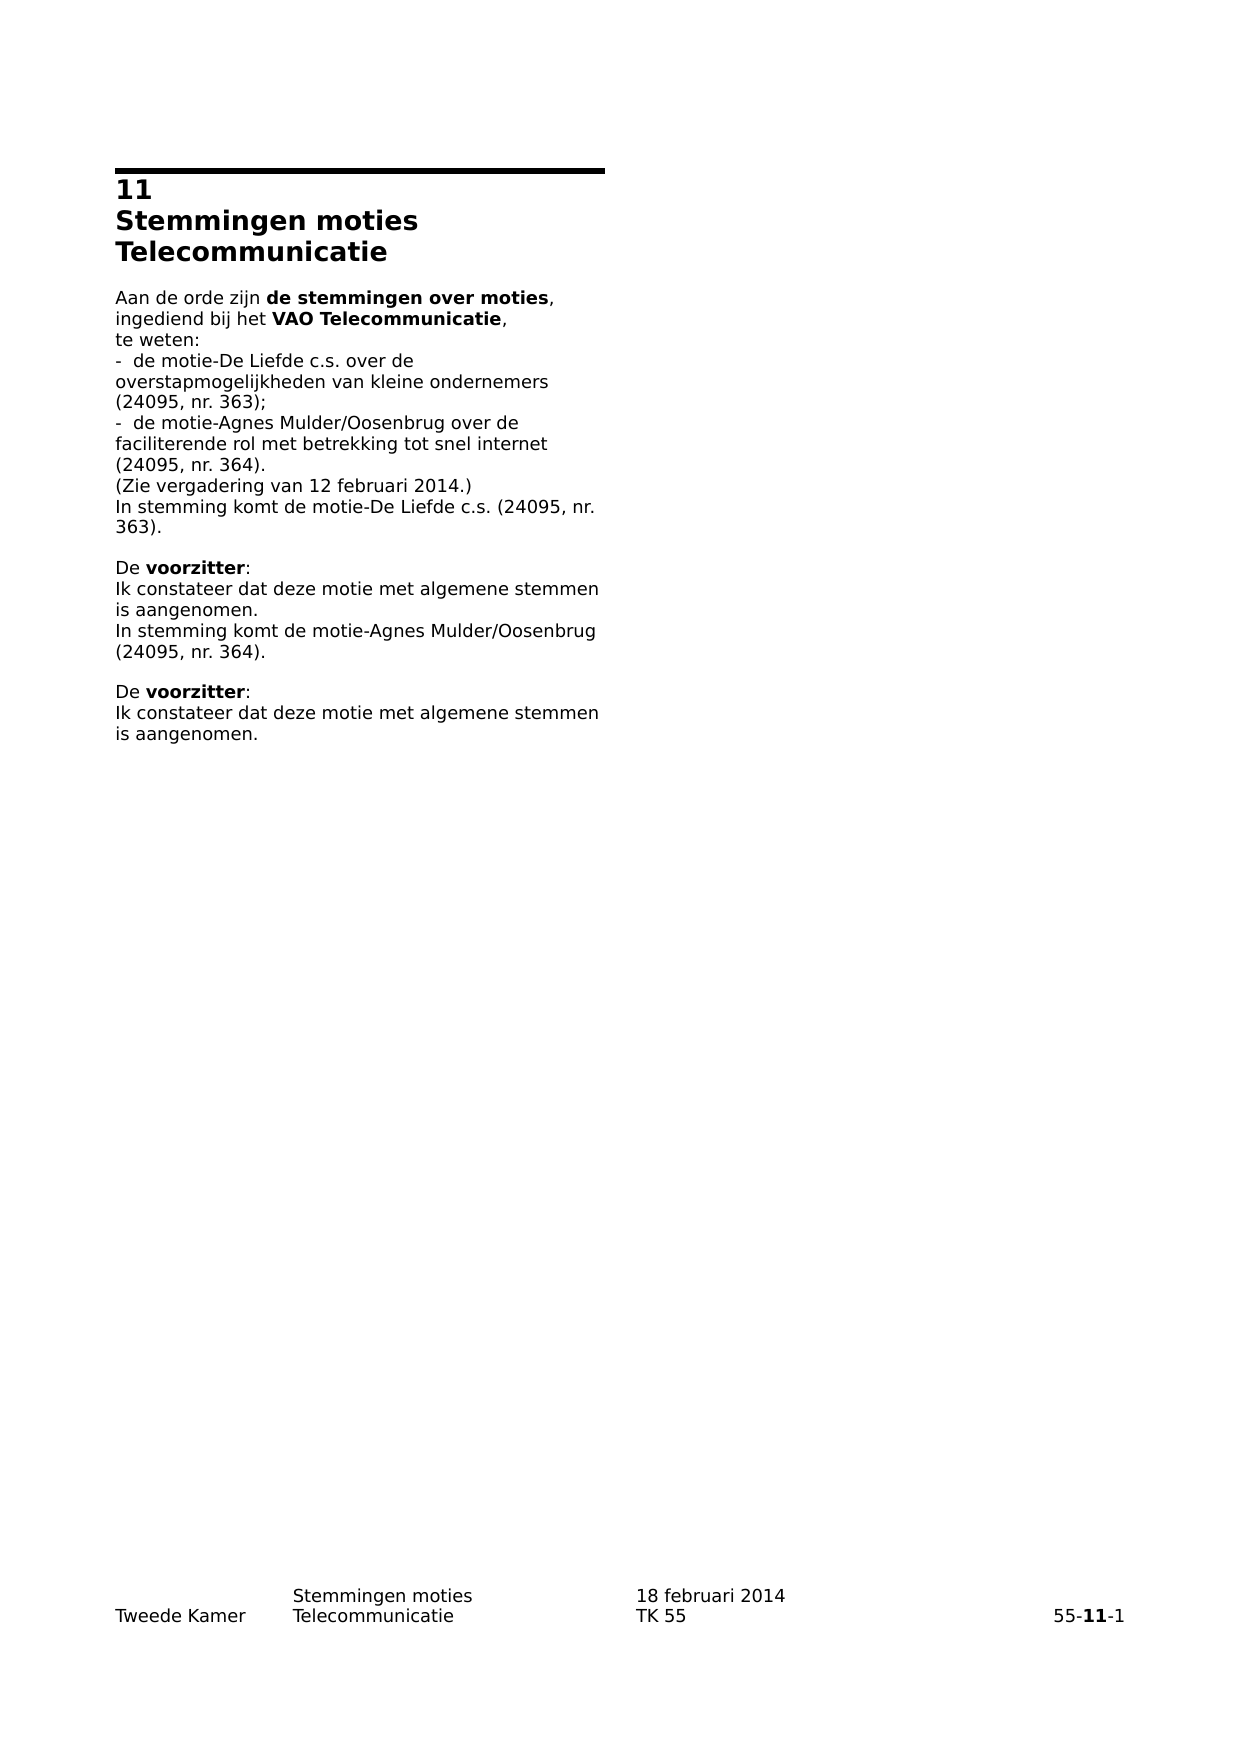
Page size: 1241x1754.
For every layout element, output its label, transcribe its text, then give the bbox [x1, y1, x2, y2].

text (Zie vergadering van 12 februari 2014.) [115, 476, 605, 496]
text In stemming komt de motie-Agnes Mulder/Oosenbrug (24095, nr. 364). [115, 621, 605, 662]
text Ik constateer dat deze motie met algemene stemmen is aangenomen. [115, 703, 605, 744]
title 11 Stemmingen moties Telecommunicatie [115, 174, 605, 268]
list de motie-De Liefde c.s. over de overstapmogelijkheden van kleine ondernemers (24095, nr. 363); [115, 351, 605, 413]
text Ik constateer dat deze motie met algemene stemmen is aangenomen. [115, 579, 605, 621]
text De voorzitter: [115, 558, 605, 579]
text De voorzitter: [115, 682, 605, 703]
text In stemming komt de motie-De Liefde c.s. (24095, nr. 363). [115, 496, 605, 538]
list de motie-Agnes Mulder/Oosenbrug over de faciliterende rol met betrekking tot snel internet (24095, nr. 364). [115, 413, 605, 476]
text te weten: [115, 330, 605, 351]
text Aan de orde zijn de stemmingen over moties, ingediend bij het VAO Telecommunicatie, [115, 288, 605, 330]
